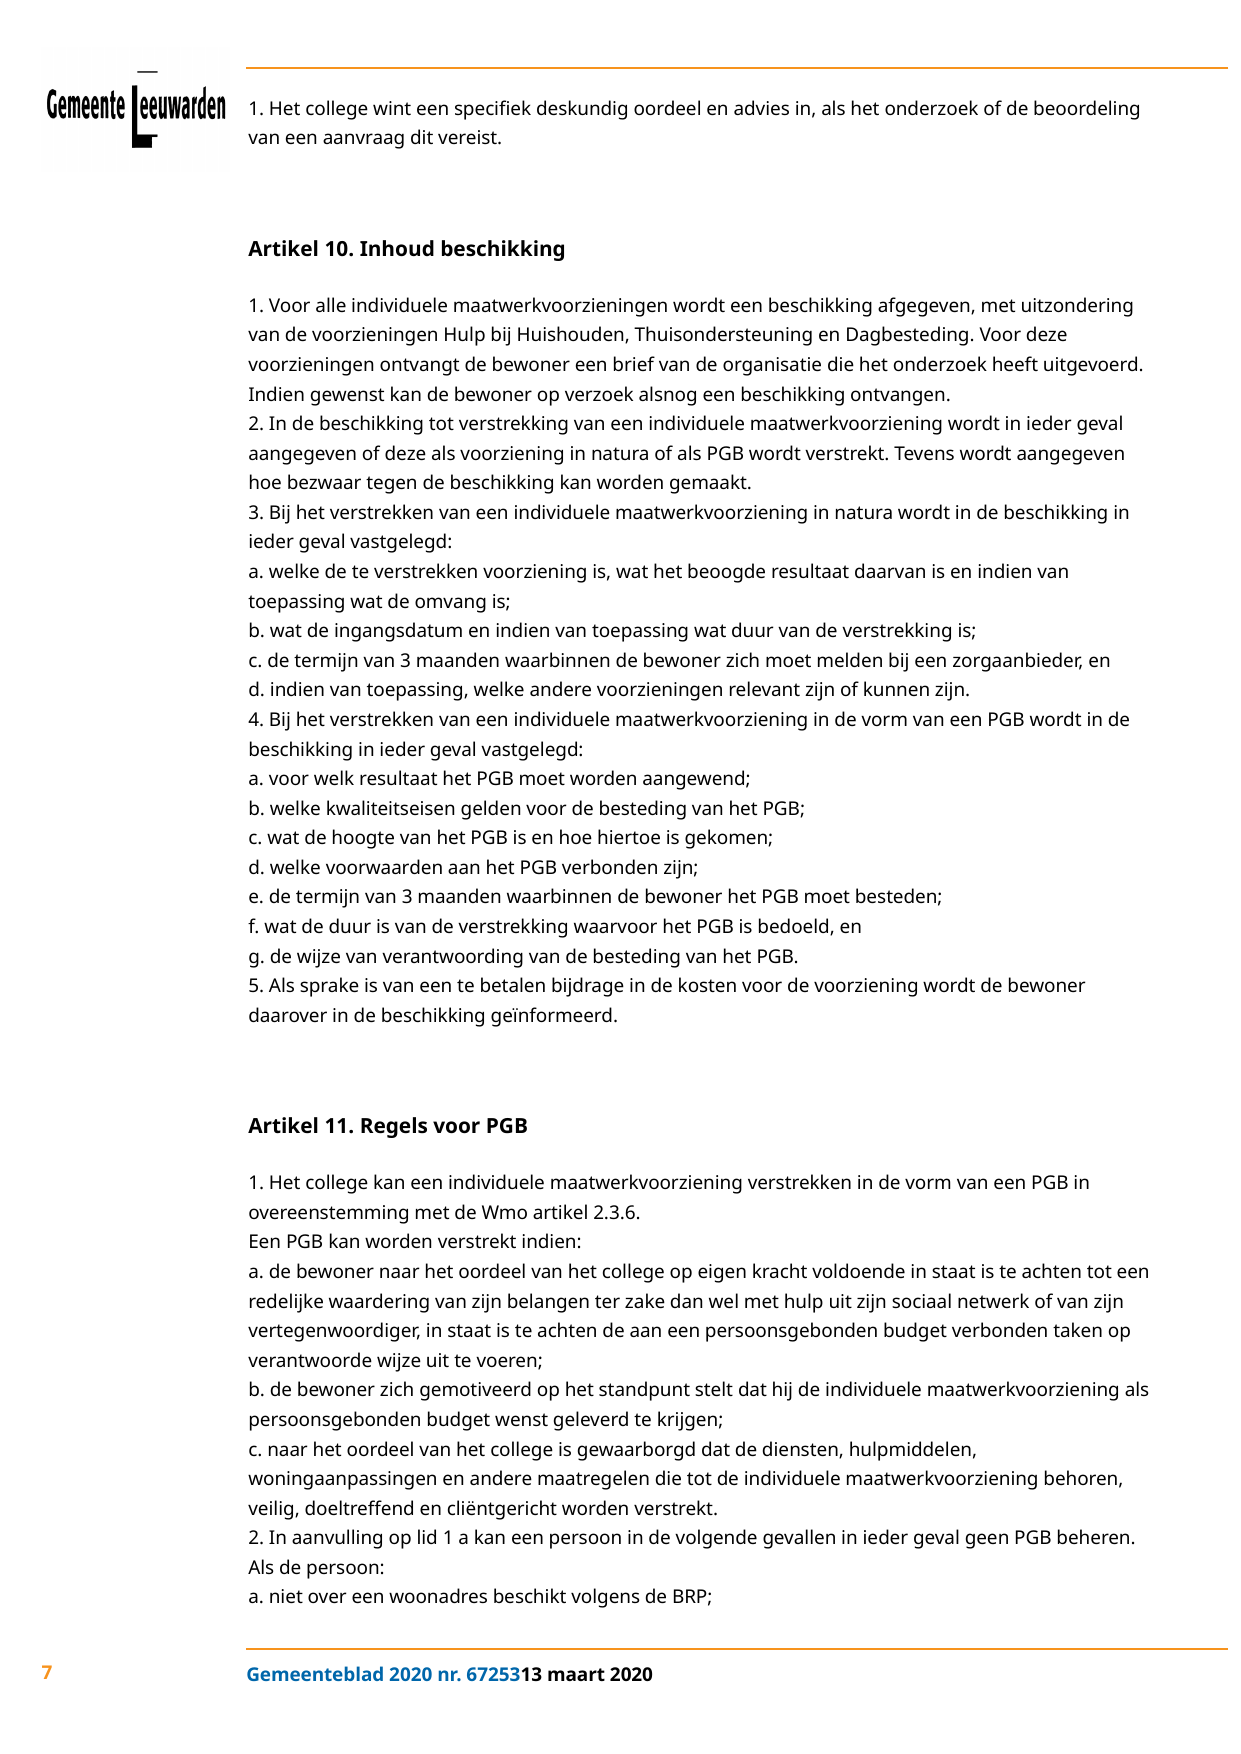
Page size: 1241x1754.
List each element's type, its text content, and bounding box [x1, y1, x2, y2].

text a. de bewoner naar het oordeel van het college op eigen kracht voldoende in staat is te achten tot een redelijke waardering van zijn belangen ter zake dan wel met hulp uit zijn sociaal netwerk of van zijn vertegenwoordiger, in staat is te achten de aan een persoonsgebonden budget verbonden taken op verantwoorde wijze uit te voeren; [248, 1258, 1152, 1373]
text 2. In de beschikking tot verstrekking van een individuele maatwerkvoorziening wordt in ieder geval aangegeven of deze als voorziening in natura of als PGB wordt verstrekt. Tevens wordt aangegeven hoe bezwaar tegen de beschikking kan worden gemaakt. [248, 410, 1152, 495]
text d. welke voorwaarden aan het PGB verbonden zijn; [248, 854, 1152, 880]
text 4. Bij het verstrekken van een individuele maatwerkvoorziening in de vorm van een PGB wordt in de beschikking in ieder geval vastgelegd: [248, 706, 1152, 761]
text c. naar het oordeel van het college is gewaarborgd dat de diensten, hulpmiddelen, woningaanpassingen en andere maatregelen die tot de individuele maatwerkvoorziening behoren, veilig, doeltreffend en cliëntgericht worden verstrekt. [248, 1436, 1152, 1521]
text Artikel 10. Inhoud beschikking [248, 234, 1152, 262]
text f. wat de duur is van de verstrekking waarvoor het PGB is bedoeld, en [248, 913, 1152, 939]
text b. de bewoner zich gemotiveerd op het standpunt stelt dat hij de individuele maatwerkvoorziening als persoonsgebonden budget wenst geleverd te krijgen; [248, 1377, 1152, 1432]
text a. welke de te verstrekken voorziening is, wat het beoogde resultaat daarvan is en indien van toepassing wat de omvang is; [248, 558, 1152, 613]
text a. niet over een woonadres beschikt volgens de BRP; [248, 1584, 1152, 1609]
text b. welke kwaliteitseisen gelden voor de besteding van het PGB; [248, 795, 1152, 821]
text 1. Het college kan een individuele maatwerkvoorziening verstrekken in de vorm van een PGB in overeenstemming met de Wmo artikel 2.3.6. [248, 1169, 1152, 1225]
text a. voor welk resultaat het PGB moet worden aangewend; [248, 765, 1152, 791]
text g. de wijze van verantwoording van de besteding van het PGB. [248, 943, 1152, 968]
text 3. Bij het verstrekken van een individuele maatwerkvoorziening in natura wordt in de beschikking in ieder geval vastgelegd: [248, 499, 1152, 554]
text e. de termijn van 3 maanden waarbinnen de bewoner het PGB moet besteden; [248, 884, 1152, 909]
text c. de termijn van 3 maanden waarbinnen de bewoner zich moet melden bij een zorgaanbieder, en [248, 647, 1152, 673]
text d. indien van toepassing, welke andere voorzieningen relevant zijn of kunnen zijn. [248, 677, 1152, 702]
text 2. In aanvulling op lid 1 a kan een persoon in de volgende gevallen in ieder geval geen PGB beheren. Als de persoon: [248, 1524, 1152, 1580]
text b. wat de ingangsdatum en indien van toepassing wat duur van de verstrekking is; [248, 617, 1152, 643]
text 5. Als sprake is van een te betalen bijdrage in de kosten voor de voorziening wordt de bewoner daarover in de beschikking geïnformeerd. [248, 972, 1152, 1028]
text 1. Voor alle individuele maatwerkvoorzieningen wordt een beschikking afgegeven, met uitzondering van de voorzieningen Hulp bij Huishouden, Thuisondersteuning en Dagbesteding. Voor deze voorzieningen ontvangt de bewoner een brief van de organisatie die het onderzoek heeft uitgevoerd. Indien gewenst kan de bewoner op verzoek alsnog een beschikking ontvangen. [248, 292, 1152, 406]
text c. wat de hoogte van het PGB is en hoe hiertoe is gekomen; [248, 824, 1152, 850]
picture [41, 47, 231, 172]
text Een PGB kan worden verstrekt indien: [248, 1229, 1152, 1254]
text Artikel 11. Regels voor PGB [248, 1112, 1152, 1140]
text 1. Het college wint een specifiek deskundig oordeel en advies in, als het onderzoek of de beoordeling van een aanvraag dit vereist. [248, 95, 1152, 150]
